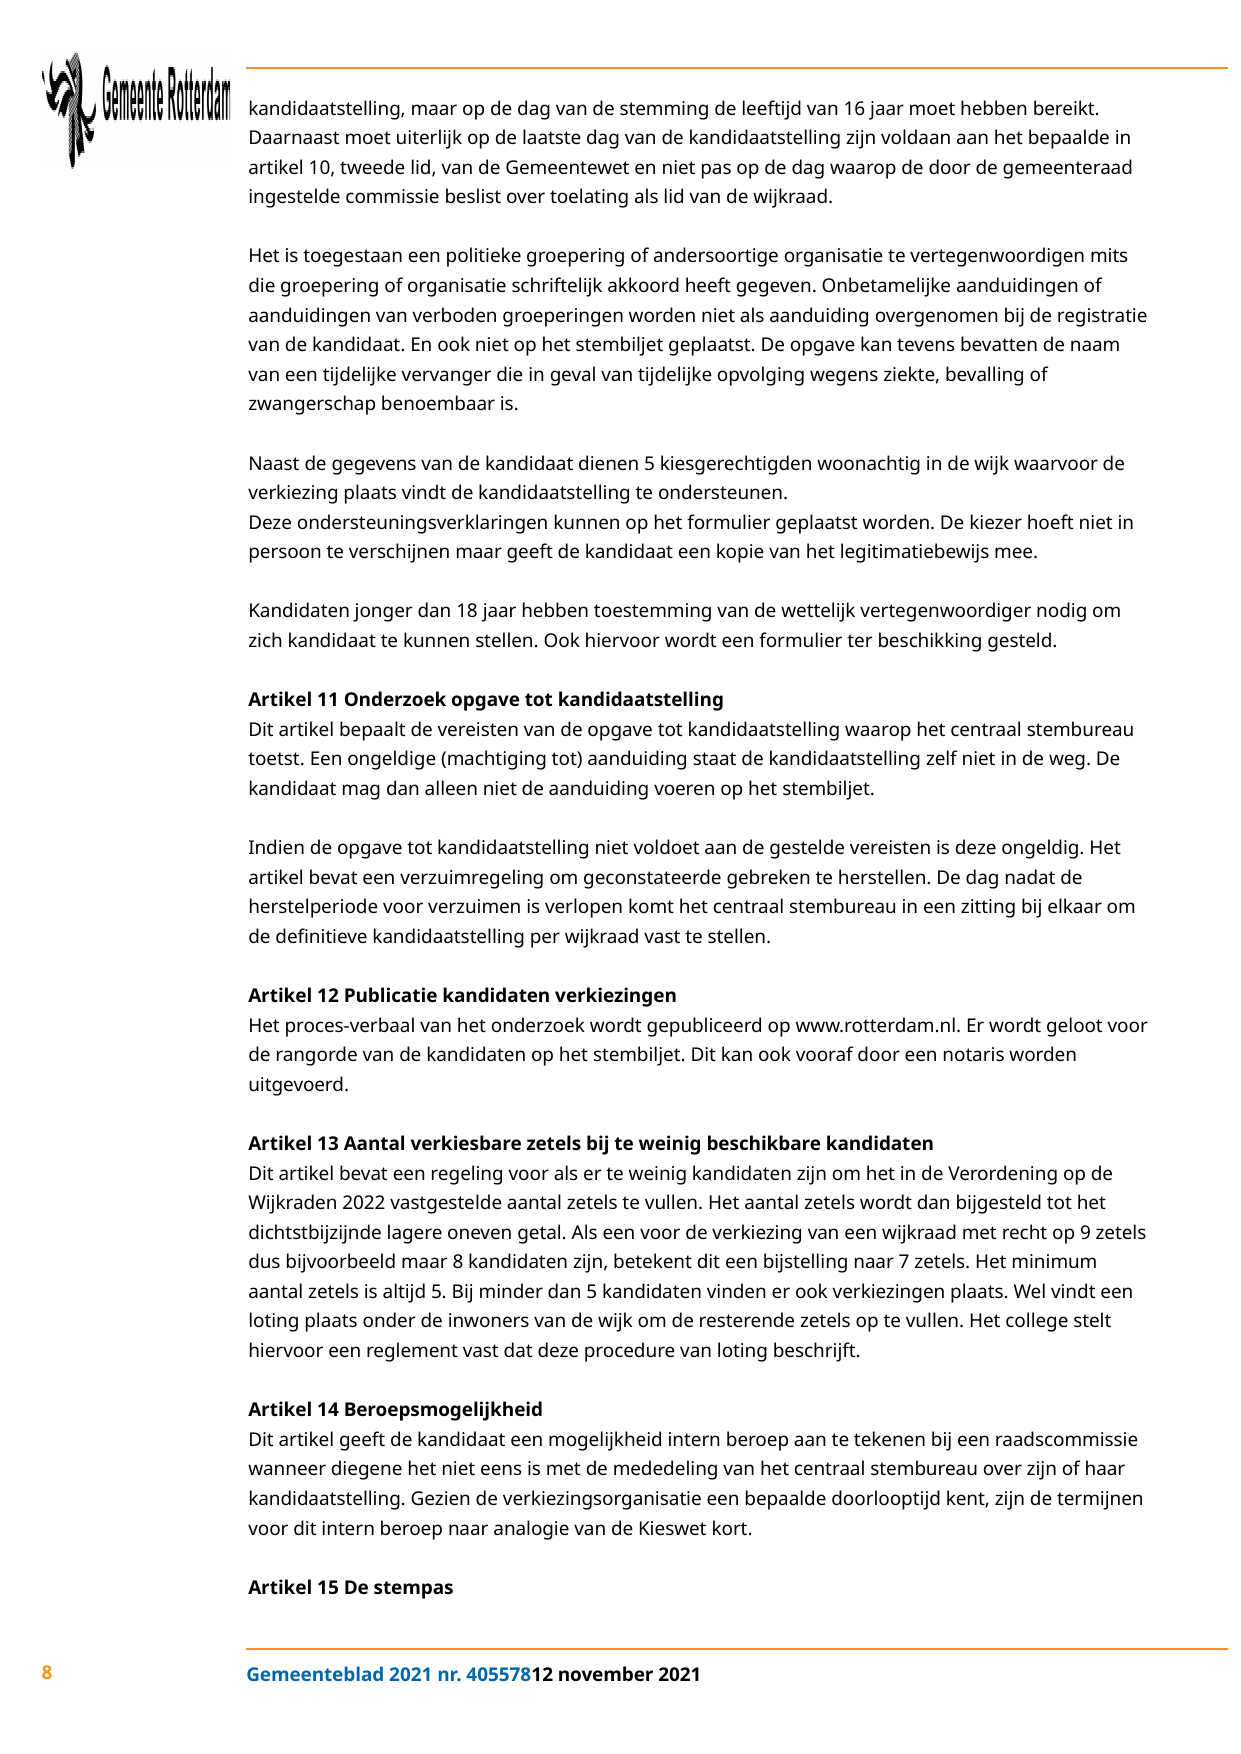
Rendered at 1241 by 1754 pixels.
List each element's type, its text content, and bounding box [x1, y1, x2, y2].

text Artikel 14 Beroepsmogelijkheid [248, 1396, 1152, 1422]
text Het proces-verbaal van het onderzoek wordt gepubliceerd op www.rotterdam.nl. Er wordt geloot voor de rangorde van de kandidaten op het stembiljet. Dit kan ook vooraf door een notaris worden uitgevoerd. [248, 1012, 1152, 1097]
text Het is toegestaan een politieke groepering of andersoortige organisatie te vertegenwoordigen mits die groepering of organisatie schriftelijk akkoord heeft gegeven. Onbetamelijke aanduidingen of aanduidingen van verboden groeperingen worden niet als aanduiding overgenomen bij de registratie van de kandidaat. En ook niet op het stembiljet geplaatst. De opgave kan tevens bevatten de naam van een tijdelijke vervanger die in geval van tijdelijke opvolging wegens ziekte, bevalling of zwangerschap benoembaar is. [248, 243, 1152, 416]
text Dit artikel bevat een regeling voor als er te weinig kandidaten zijn om het in de Verordening op de Wijkraden 2022 vastgestelde aantal zetels te vullen. Het aantal zetels wordt dan bijgesteld tot het dichtstbijzijnde lagere oneven getal. Als een voor de verkiezing van een wijkraad met recht op 9 zetels dus bijvoorbeeld maar 8 kandidaten zijn, betekent dit een bijstelling naar 7 zetels. Het minimum aantal zetels is altijd 5. Bij minder dan 5 kandidaten vinden er ook verkiezingen plaats. Wel vindt een loting plaats onder de inwoners van de wijk om de resterende zetels op te vullen. Het college stelt hiervoor een reglement vast dat deze procedure van loting beschrijft. [248, 1160, 1152, 1363]
text Artikel 11 Onderzoek opgave tot kandidaatstelling [248, 686, 1152, 712]
text kandidaatstelling, maar op de dag van de stemming de leeftijd van 16 jaar moet hebben bereikt. Daarnaast moet uiterlijk op de laatste dag van de kandidaatstelling zijn voldaan aan het bepaalde in artikel 10, tweede lid, van de Gemeentewet en niet pas op de dag waarop de door de gemeenteraad ingestelde commissie beslist over toelating als lid van de wijkraad. [248, 95, 1152, 209]
text Dit artikel bepaalt de vereisten van de opgave tot kandidaatstelling waarop het centraal stembureau toetst. Een ongeldige (machtiging tot) aanduiding staat de kandidaatstelling zelf niet in de weg. De kandidaat mag dan alleen niet de aanduiding voeren op het stembiljet. [248, 716, 1152, 801]
text Kandidaten jonger dan 18 jaar hebben toestemming van de wettelijk vertegenwoordiger nodig om zich kandidaat te kunnen stellen. Ook hiervoor wordt een formulier ter beschikking gesteld. [248, 598, 1152, 653]
text Indien de opgave tot kandidaatstelling niet voldoet aan de gestelde vereisten is deze ongeldig. Het artikel bevat een verzuimregeling om geconstateerde gebreken te herstellen. De dag nadat de herstelperiode voor verzuimen is verlopen komt het centraal stembureau in een zitting bij elkaar om de definitieve kandidaatstelling per wijkraad vast te stellen. [248, 834, 1152, 949]
text Artikel 12 Publicatie kandidaten verkiezingen [248, 982, 1152, 1008]
text Dit artikel geeft de kandidaat een mogelijkheid intern beroep aan te tekenen bij een raadscommissie wanneer diegene het niet eens is met de mededeling van het centraal stembureau over zijn of haar kandidaatstelling. Gezien de verkiezingsorganisatie een bepaalde doorlooptijd kent, zijn de termijnen voor dit intern beroep naar analogie van de Kieswet kort. [248, 1426, 1152, 1541]
text Artikel 13 Aantal verkiesbare zetels bij te weinig beschikbare kandidaten [248, 1130, 1152, 1156]
text Naast de gegevens van de kandidaat dienen 5 kiesgerechtigden woonachtig in de wijk waarvoor de verkiezing plaats vindt de kandidaatstelling te ondersteunen. [248, 450, 1152, 505]
text Deze ondersteuningsverklaringen kunnen op het formulier geplaatst worden. De kiezer hoeft niet in persoon te verschijnen maar geeft de kandidaat een kopie van het legitimatiebewijs mee. [248, 509, 1152, 564]
picture [41, 47, 231, 172]
text Artikel 15 De stempas [248, 1574, 1152, 1600]
